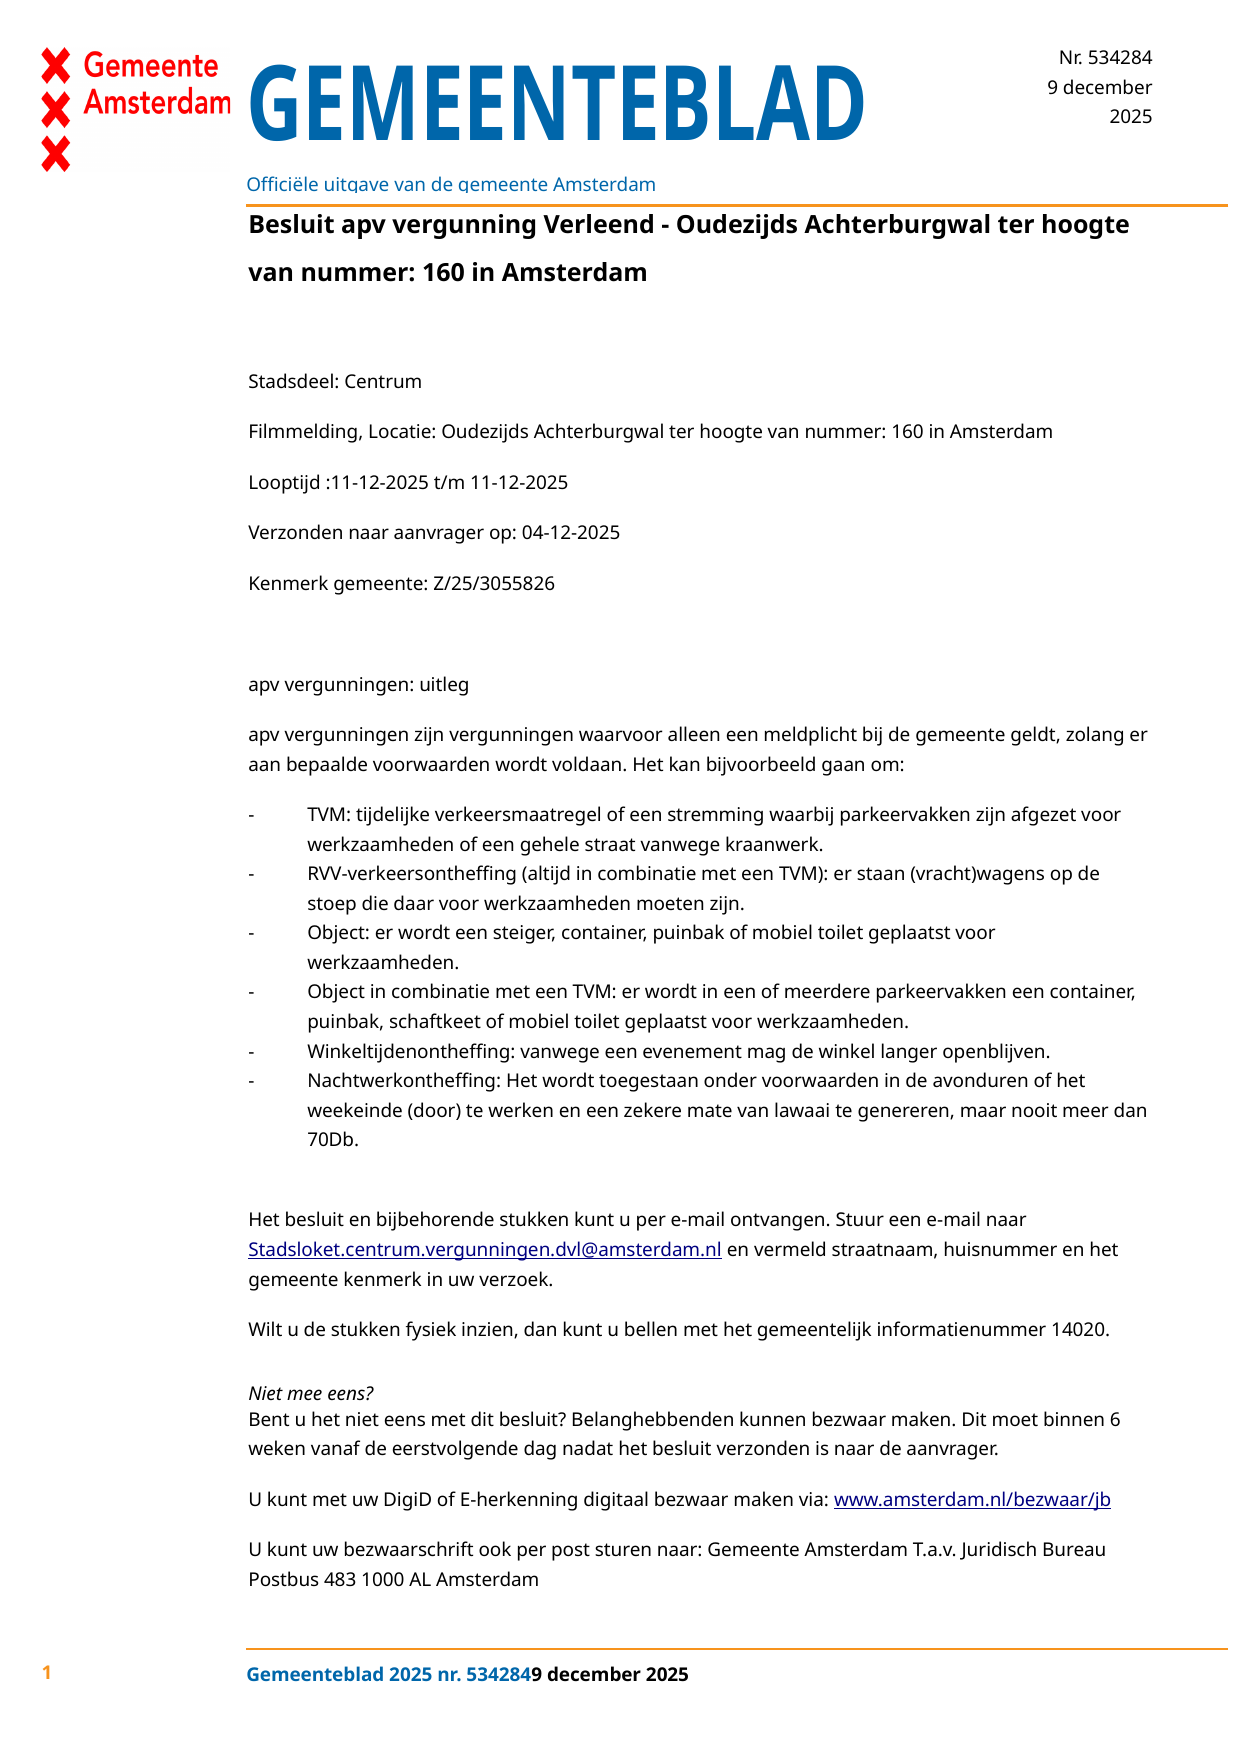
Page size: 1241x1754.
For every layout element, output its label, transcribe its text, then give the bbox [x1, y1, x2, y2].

list Winkeltijdenontheffing: vanwege een evenement mag de winkel langer openblijven. [248, 1038, 1152, 1064]
text U kunt met uw DigiD of E-herkenning digitaal bezwaar maken via: www.amsterdam.nl/bezwaar/jb [248, 1486, 1152, 1512]
text Wilt u de stukken fysiek inzien, dan kunt u bellen met het gemeentelijk informatienummer 14020. [248, 1316, 1152, 1342]
text Niet mee eens? [248, 1380, 1152, 1406]
text Filmmelding, Locatie: Oudezijds Achterburgwal ter hoogte van nummer: 160 in Amsterdam [248, 419, 1152, 444]
text Stadsdeel: Centrum [248, 368, 1152, 394]
text Looptijd :11-12-2025 t/m 11-12-2025 [248, 469, 1152, 495]
list TVM: tijdelijke verkeersmaatregel of een stremming waarbij parkeervakken zijn afgezet voor werkzaamheden of een gehele straat vanwege kraanwerk. [248, 801, 1152, 857]
list Nachtwerkontheffing: Het wordt toegestaan onder voorwaarden in de avonduren of het weekeinde (door) te werken en een zekere mate van lawaai te genereren, maar nooit meer dan 70Db. [248, 1067, 1152, 1152]
text Bent u het niet eens met dit besluit? Belanghebbenden kunnen bezwaar maken. Dit moet binnen 6 weken vanaf de eerstvolgende dag nadat het besluit verzonden is naar de aanvrager. [248, 1406, 1152, 1461]
text Besluit apv vergunning Verleend - Oudezijds Achterburgwal ter hoogte van nummer: 160 in Amsterdam [248, 207, 1152, 288]
text apv vergunningen: uitleg [248, 671, 1152, 697]
list Object in combinatie met een TVM: er wordt in een of meerdere parkeervakken een container, puinbak, schaftkeet of mobiel toilet geplaatst voor werkzaamheden. [248, 979, 1152, 1034]
list Object: er wordt een steiger, container, puinbak of mobiel toilet geplaatst voor werkzaamheden. [248, 919, 1152, 975]
list RVV-verkeersontheffing (altijd in combinatie met een TVM): er staan (vracht)wagens op de stoep die daar voor werkzaamheden moeten zijn. [248, 860, 1152, 916]
text Kenmerk gemeente: Z/25/3055826 [248, 570, 1152, 596]
text U kunt uw bezwaarschrift ook per post sturen naar: Gemeente Amsterdam T.a.v. Juridisch Bureau Postbus 483 1000 AL Amsterdam [248, 1536, 1152, 1592]
text Het besluit en bijbehorende stukken kunt u per e-mail ontvangen. Stuur een e-mail naar Stadsloket.centrum.vergunningen.dvl@amsterdam.nl en vermeld straatnaam, huisnummer en het gemeente kenmerk in uw verzoek. [248, 1207, 1152, 1292]
text apv vergunningen zijn vergunningen waarvoor alleen een meldplicht bij de gemeente geldt, zolang er aan bepaalde voorwaarden wordt voldaan. Het kan bijvoorbeeld gaan om: [248, 721, 1152, 777]
text Verzonden naar aanvrager op: 04-12-2025 [248, 519, 1152, 545]
picture [41, 47, 231, 172]
